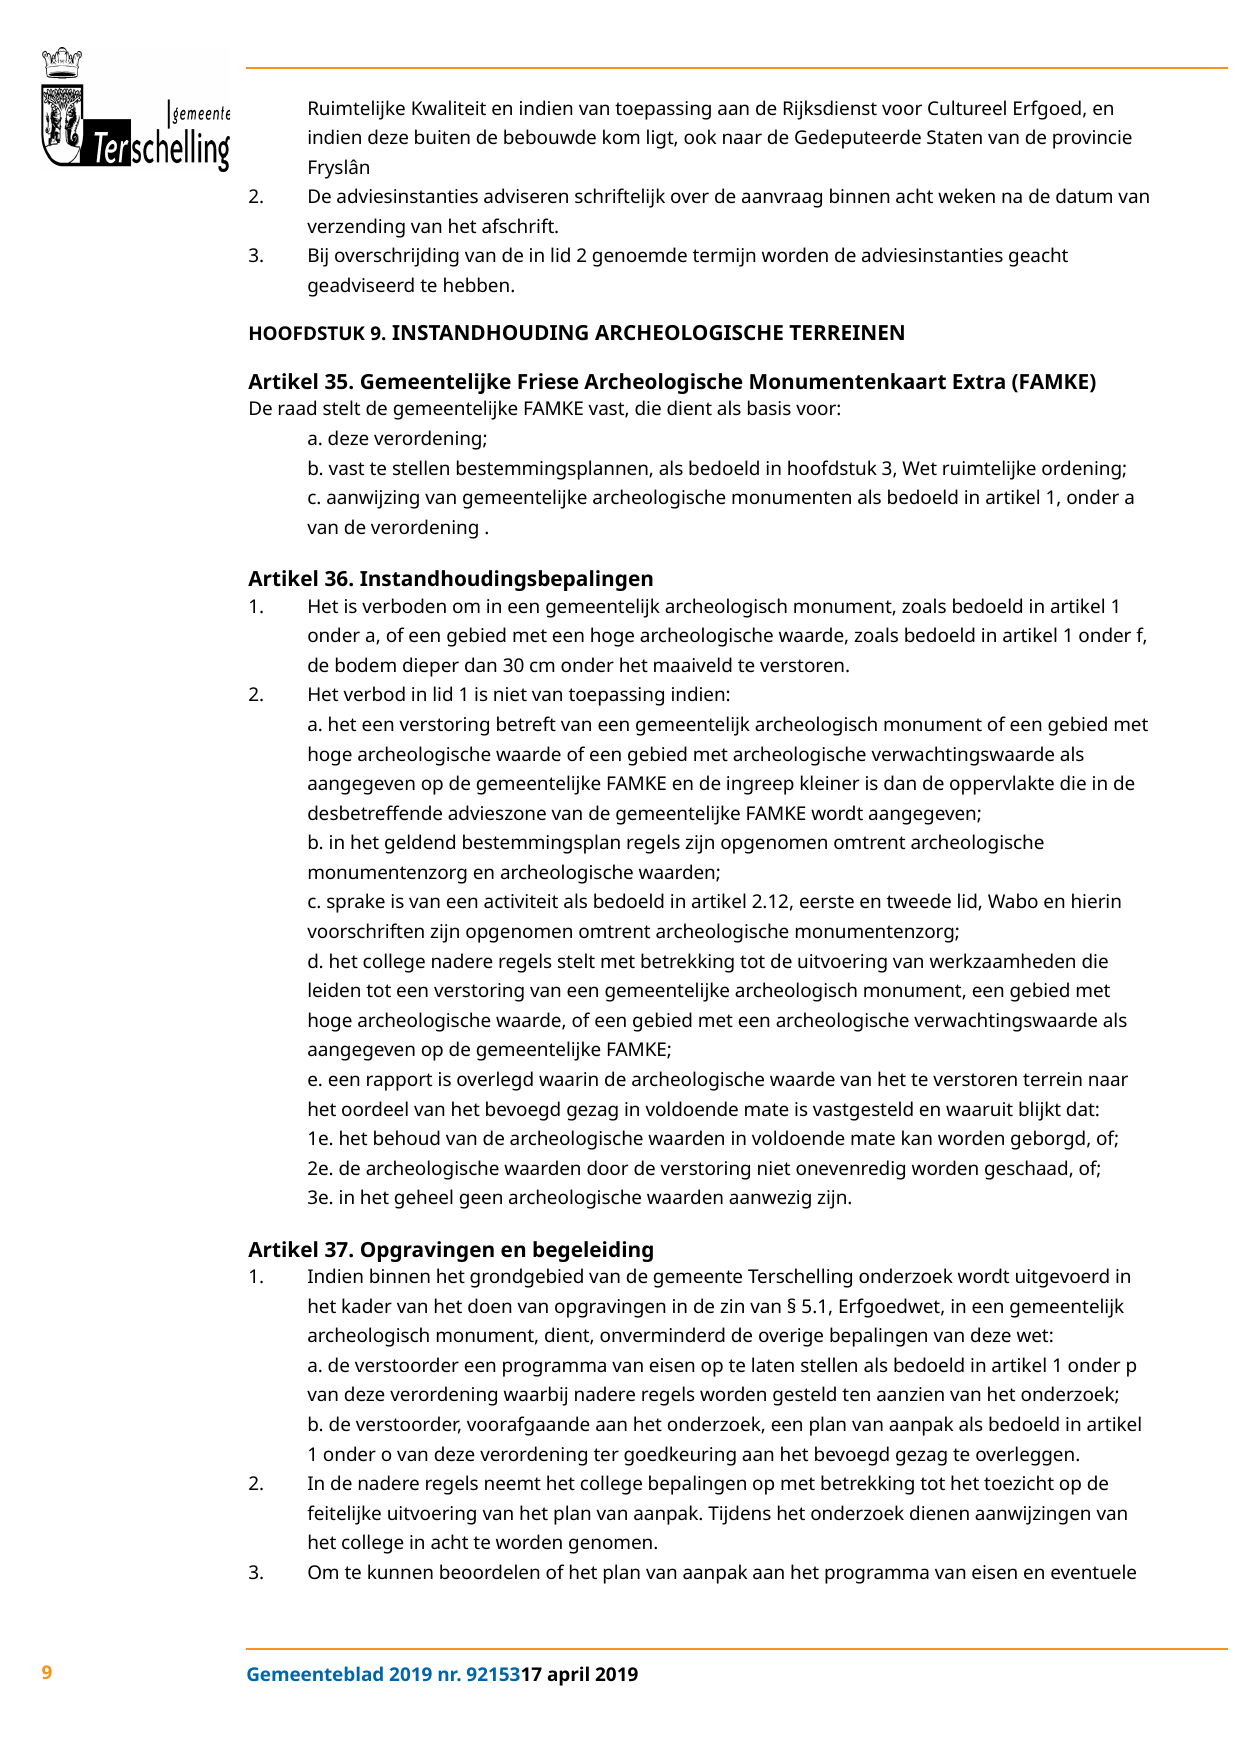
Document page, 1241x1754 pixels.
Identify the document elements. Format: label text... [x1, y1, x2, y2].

picture [41, 47, 231, 172]
list c. aanwijzing van gemeentelijke archeologische monumenten als bedoeld in artikel 1, onder a van de verordening . [248, 484, 1152, 540]
list 3e. in het geheel geen archeologische waarden aanwezig zijn. [248, 1184, 1152, 1210]
text Artikel 37. Opgravingen en begeleiding [248, 1235, 1152, 1263]
list 1e. het behoud van de archeologische waarden in voldoende mate kan worden geborgd, of; [248, 1125, 1152, 1151]
list a. het een verstoring betreft van een gemeentelijk archeologisch monument of een gebied met hoge archeologische waarde of een gebied met archeologische verwachtingswaarde als aangegeven op de gemeentelijke FAMKE en de ingreep kleiner is dan de oppervlakte die in de desbetreffende advieszone van de gemeentelijke FAMKE wordt aangegeven; [248, 711, 1152, 826]
text De raad stelt de gemeentelijke FAMKE vast, die dient als basis voor: [248, 396, 1152, 421]
list b. de verstoorder, voorafgaande aan het onderzoek, een plan van aanpak als bedoeld in artikel 1 onder o van deze verordening ter goedkeuring aan het bevoegd gezag te overleggen. [248, 1411, 1152, 1467]
list Ruimtelijke Kwaliteit en indien van toepassing aan de Rijksdienst voor Cultureel Erfgoed, en indien deze buiten de bebouwde kom ligt, ook naar de Gedeputeerde Staten van de provincie Fryslân [248, 95, 1152, 180]
list Het verbod in lid 1 is niet van toepassing indien: [248, 682, 1152, 707]
text HOOFDSTUK 9. INSTANDHOUDING ARCHEOLOGISCHE TERREINEN [248, 318, 1152, 346]
list Indien binnen het grondgebied van de gemeente Terschelling onderzoek wordt uitgevoerd in het kader van het doen van opgravingen in de zin van § 5.1, Erfgoedwet, in een gemeentelijk archeologisch monument, dient, onverminderd de overige bepalingen van deze wet: [248, 1263, 1152, 1348]
list b. in het geldend bestemmingsplan regels zijn opgenomen omtrent archeologische monumentenzorg en archeologische waarden; [248, 829, 1152, 885]
text Artikel 36. Instandhoudingsbepalingen [248, 564, 1152, 593]
list a. deze verordening; [248, 425, 1152, 451]
list e. een rapport is overlegd waarin de archeologische waarde van het te verstoren terrein naar het oordeel van het bevoegd gezag in voldoende mate is vastgesteld en waaruit blijkt dat: [248, 1066, 1152, 1121]
list b. vast te stellen bestemmingsplannen, als bedoeld in hoofdstuk 3, Wet ruimtelijke ordening; [248, 455, 1152, 481]
list In de nadere regels neemt het college bepalingen op met betrekking tot het toezicht op de feitelijke uitvoering van het plan van aanpak. Tijdens het onderzoek dienen aanwijzingen van het college in acht te worden genomen. [248, 1470, 1152, 1555]
list a. de verstoorder een programma van eisen op te laten stellen als bedoeld in artikel 1 onder p van deze verordening waarbij nadere regels worden gesteld ten aanzien van het onderzoek; [248, 1352, 1152, 1407]
list 2e. de archeologische waarden door de verstoring niet onevenredig worden geschaad, of; [248, 1155, 1152, 1181]
list De adviesinstanties adviseren schriftelijk over de aanvraag binnen acht weken na de datum van verzending van het afschrift. [248, 183, 1152, 239]
text Artikel 35. Gemeentelijke Friese Archeologische Monumentenkaart Extra (FAMKE) [248, 367, 1152, 396]
list Om te kunnen beoordelen of het plan van aanpak aan het programma van eisen en eventuele [248, 1559, 1152, 1585]
list Het is verboden om in een gemeentelijk archeologisch monument, zoals bedoeld in artikel 1 onder a, of een gebied met een hoge archeologische waarde, zoals bedoeld in artikel 1 onder f, de bodem dieper dan 30 cm onder het maaiveld te verstoren. [248, 593, 1152, 678]
list d. het college nadere regels stelt met betrekking tot de uitvoering van werkzaamheden die leiden tot een verstoring van een gemeentelijke archeologisch monument, een gebied met hoge archeologische waarde, of een gebied met een archeologische verwachtingswaarde als aangegeven op de gemeentelijke FAMKE; [248, 948, 1152, 1062]
list Bij overschrijding van de in lid 2 genoemde termijn worden de adviesinstanties geacht geadviseerd te hebben. [248, 243, 1152, 298]
list c. sprake is van een activiteit als bedoeld in artikel 2.12, eerste en tweede lid, Wabo en hierin voorschriften zijn opgenomen omtrent archeologische monumentenzorg; [248, 889, 1152, 944]
